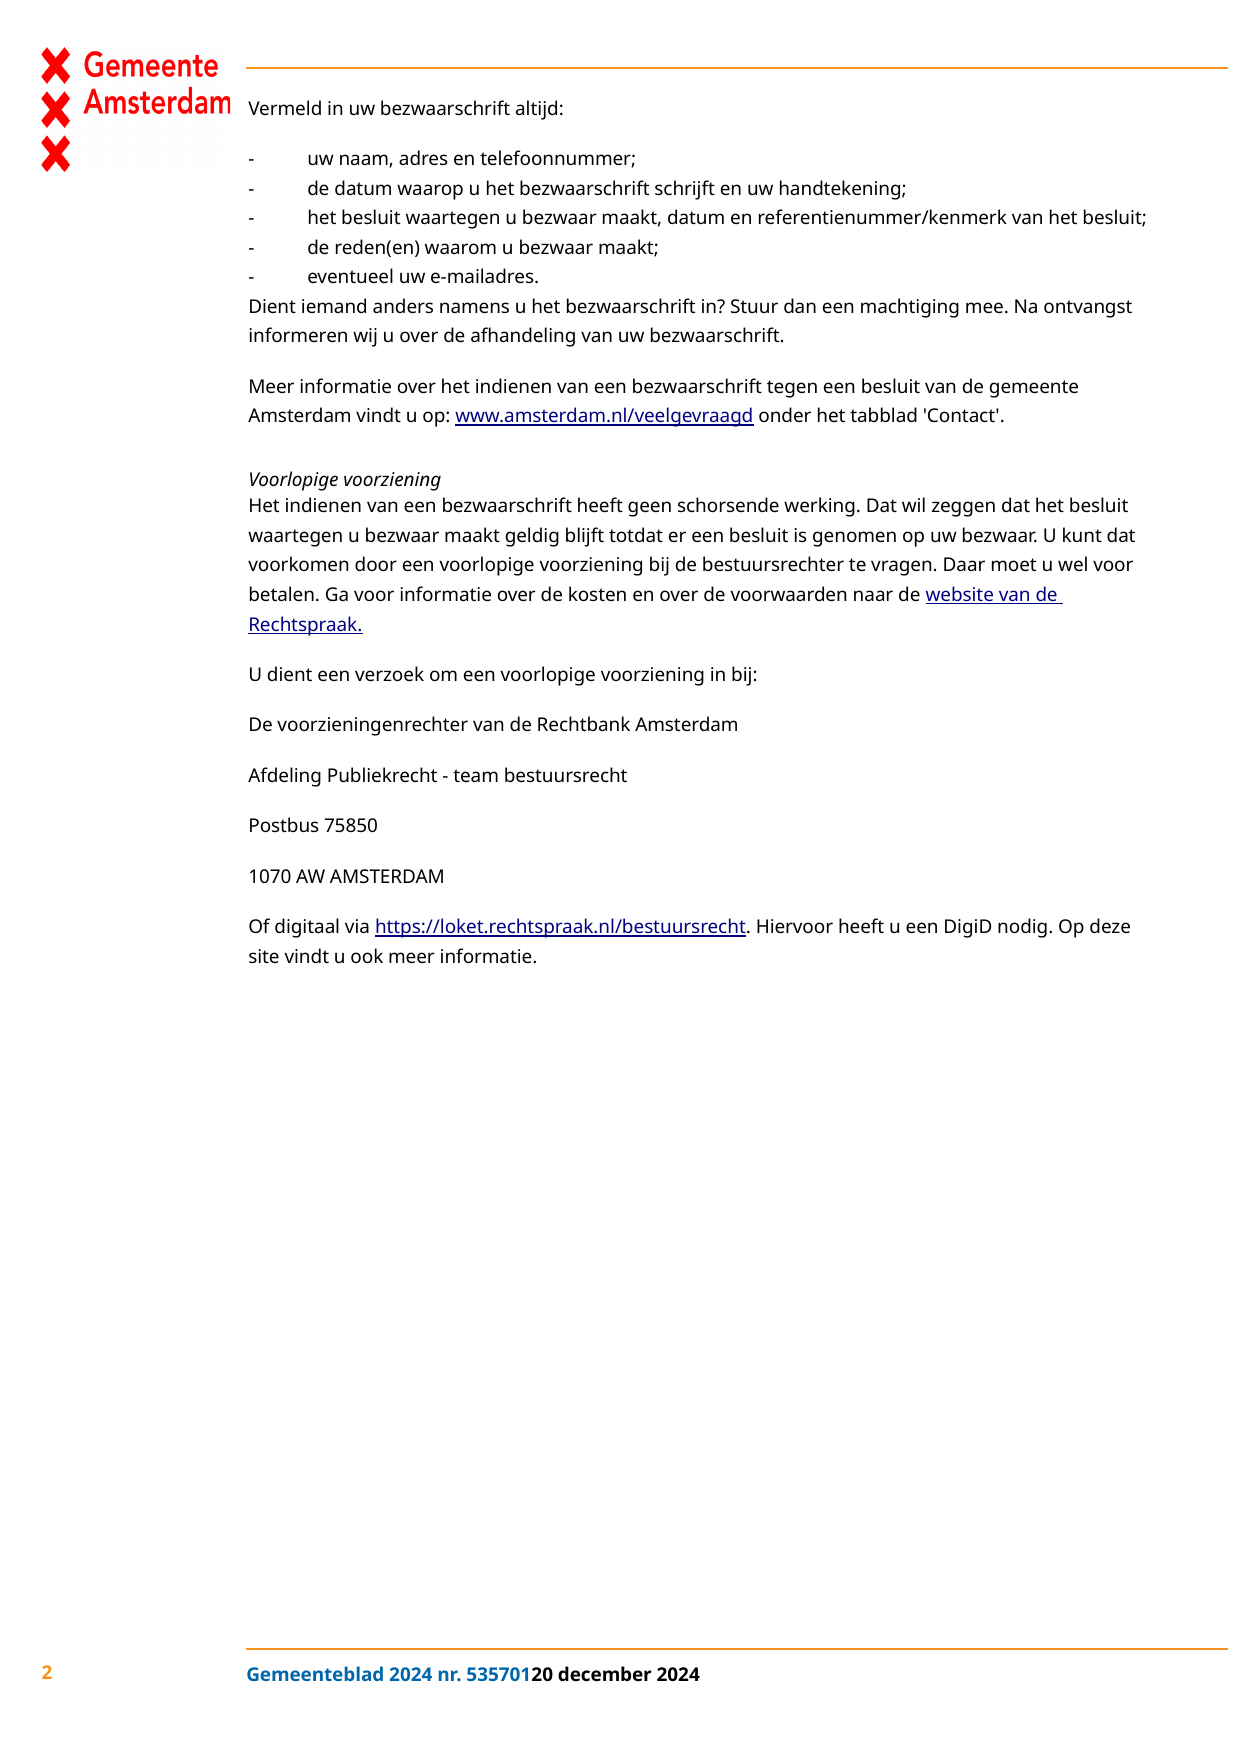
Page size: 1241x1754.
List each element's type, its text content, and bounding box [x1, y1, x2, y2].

list de datum waarop u het bezwaarschrift schrijft en uw handtekening; [248, 175, 1152, 201]
text 1070 AW AMSTERDAM [248, 863, 1152, 888]
text Of digitaal via https://loket.rechtspraak.nl/bestuursrecht. Hiervoor heeft u een DigiD nodig. Op deze site vindt u ook meer informatie. [248, 913, 1152, 968]
text Het indienen van een bezwaarschrift heeft geen schorsende werking. Dat wil zeggen dat het besluit waartegen u bezwaar maakt geldig blijft totdat er een besluit is genomen op uw bezwaar. U kunt dat voorkomen door een voorlopige voorziening bij de bestuursrechter te vragen. Daar moet u wel voor betalen. Ga voor informatie over de kosten en over de voorwaarden naar de website van de Rechtspraak. [248, 492, 1152, 636]
picture [41, 47, 231, 172]
text Voorlopige voorziening [248, 467, 1152, 492]
list de reden(en) waarom u bezwaar maakt; [248, 234, 1152, 260]
text Afdeling Publiekrecht - team bestuursrecht [248, 762, 1152, 788]
text De voorzieningenrechter van de Rechtbank Amsterdam [248, 712, 1152, 737]
text Dient iemand anders namens u het bezwaarschrift in? Stuur dan een machtiging mee. Na ontvangst informeren wij u over de afhandeling van uw bezwaarschrift. [248, 293, 1152, 348]
text U dient een verzoek om een voorlopige voorziening in bij: [248, 661, 1152, 687]
list eventueel uw e-mailadres. [248, 263, 1152, 289]
text Meer informatie over het indienen van een bezwaarschrift tegen een besluit van de gemeente Amsterdam vindt u op: www.amsterdam.nl/veelgevraagd onder het tabblad 'Contact'. [248, 373, 1152, 428]
list uw naam, adres en telefoonnummer; [248, 145, 1152, 171]
text Postbus 75850 [248, 812, 1152, 838]
list het besluit waartegen u bezwaar maakt, datum en referentienummer/kenmerk van het besluit; [248, 204, 1152, 230]
text Vermeld in uw bezwaarschrift altijd: [248, 95, 1152, 121]
